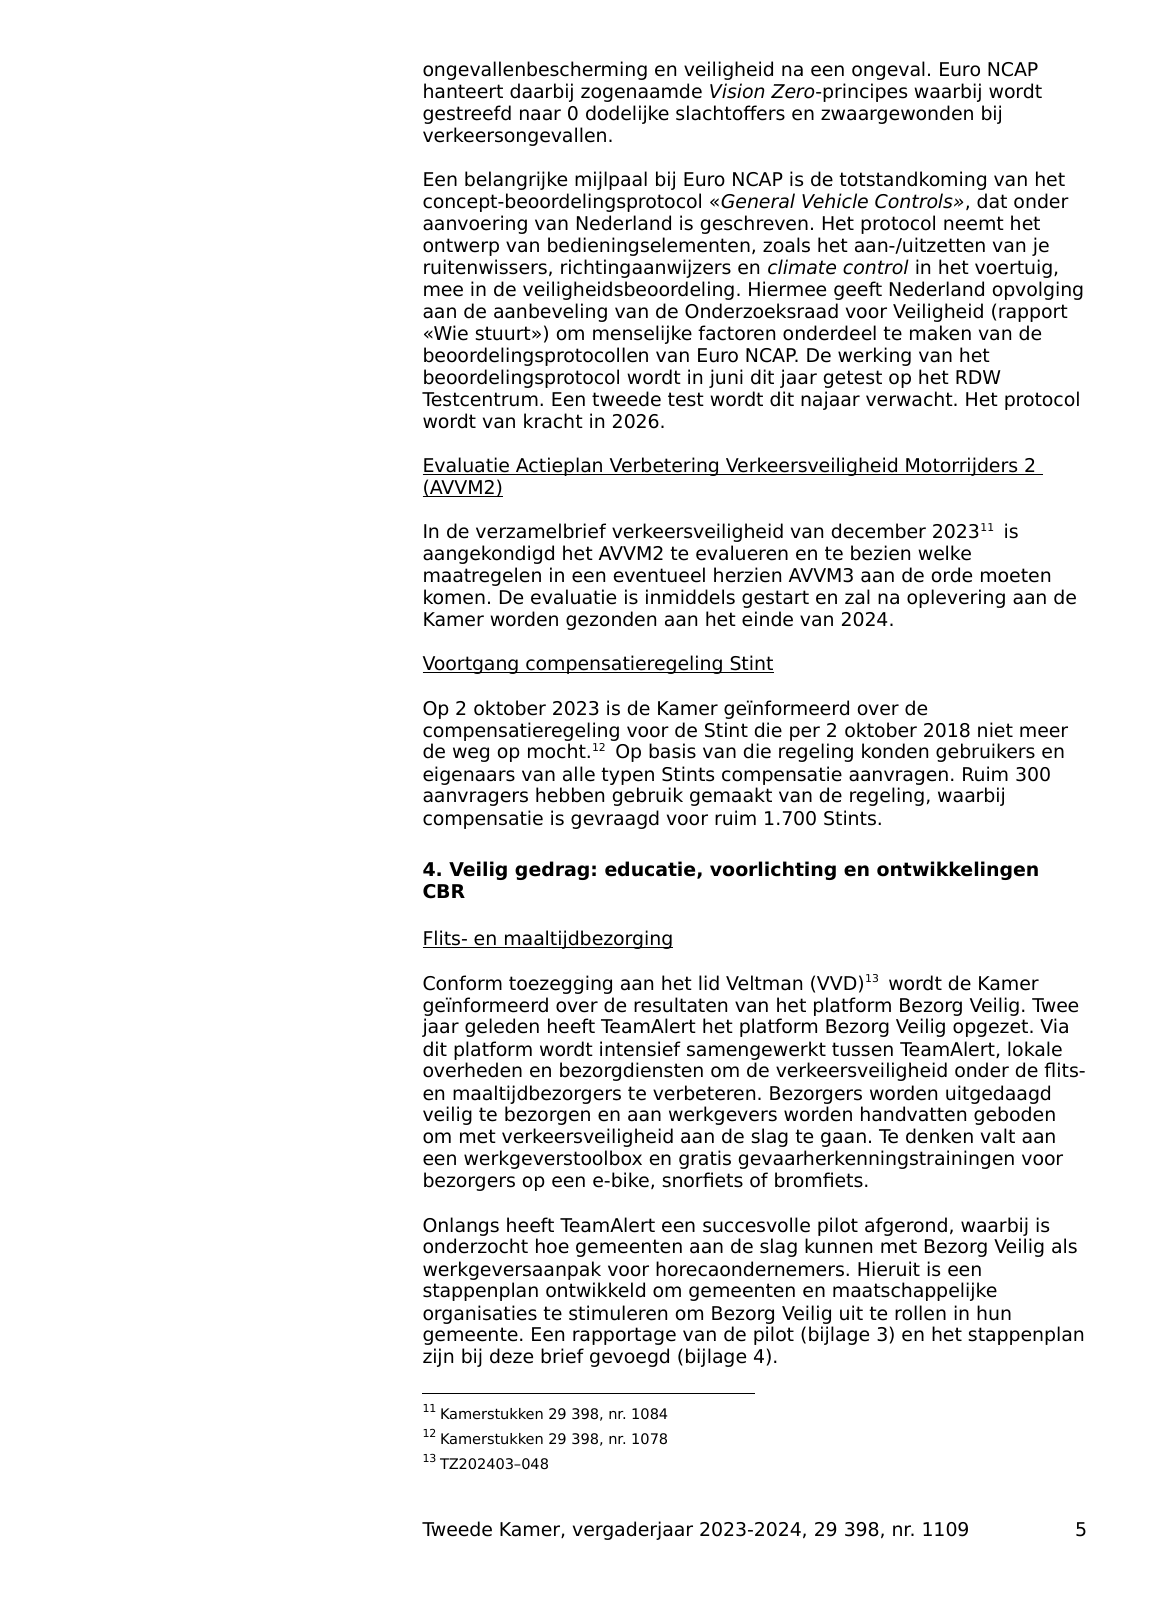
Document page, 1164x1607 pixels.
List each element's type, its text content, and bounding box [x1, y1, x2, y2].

text Onlangs heeft TeamAlert een succesvolle pilot afgerond, waarbij is onderzocht hoe gemeenten aan de slag kunnen met Bezorg Veilig als werkgeversaanpak voor horecaondernemers. Hieruit is een stappenplan ontwikkeld om gemeenten en maatschappelijke organisaties te stimuleren om Bezorg Veilig uit te rollen in hun gemeente. Een rapportage van de pilot (bijlage 3) en het stappenplan zijn bij deze brief gevoegd (bijlage 4). [422, 1214, 1087, 1368]
text Kamerstukken 29 398, nr. 1084 [422, 1402, 1087, 1424]
subtitle Evaluatie Actieplan Verbetering Verkeersveiligheid Motorrijders 2 (AVVM2) [422, 455, 1087, 499]
text TZ202403–048 [422, 1452, 1087, 1474]
text In de verzamelbrief verkeersveiligheid van december 2023 is aangekondigd het AVVM2 te evalueren en te bezien welke maatregelen in een eventueel herzien AVVM3 aan de orde moeten komen. De evaluatie is inmiddels gestart en zal na oplevering aan de Kamer worden gezonden aan het einde van 2024. [422, 521, 1087, 631]
subtitle Flits- en maaltijdbezorging [422, 928, 1087, 950]
text Kamerstukken 29 398, nr. 1078 [422, 1427, 1087, 1449]
subtitle Voortgang compensatieregeling Stint [422, 653, 1087, 675]
text Een belangrijke mijlpaal bij Euro NCAP is de totstandkoming van het concept-beoordelingsprotocol «General Vehicle Controls», dat onder aanvoering van Nederland is geschreven. Het protocol neemt het ontwerp van bedieningselementen, zoals het aan-/uitzetten van je ruitenwissers, richtingaanwijzers en climate control in het voertuig, mee in de veiligheidsbeoordeling. Hiermee geeft Nederland opvolging aan de aanbeveling van de Onderzoeksraad voor Veiligheid (rapport «Wie stuurt») om menselijke factoren onderdeel te maken van de beoordelingsprotocollen van Euro NCAP. De werking van het beoordelingsprotocol wordt in juni dit jaar getest op het RDW Testcentrum. Een tweede test wordt dit najaar verwacht. Het protocol wordt van kracht in 2026. [422, 169, 1087, 433]
text Conform toezegging aan het lid Veltman (VVD) wordt de Kamer geïnformeerd over de resultaten van het platform Bezorg Veilig. Twee jaar geleden heeft TeamAlert het platform Bezorg Veilig opgezet. Via dit platform wordt intensief samengewerkt tussen TeamAlert, lokale overheden en bezorgdiensten om de verkeersveiligheid onder de flits- en maaltijdbezorgers te verbeteren. Bezorgers worden uitgedaagd veilig te bezorgen en aan werkgevers worden handvatten geboden om met verkeersveiligheid aan de slag te gaan. Te denken valt aan een werkgeverstoolbox en gratis gevaarherkenningstrainingen voor bezorgers op een e-bike, snorfiets of bromfiets. [422, 972, 1087, 1192]
text ongevallenbescherming en veiligheid na een ongeval. Euro NCAP hanteert daarbij zogenaamde Vision Zero-principes waarbij wordt gestreefd naar 0 dodelijke slachtoffers en zwaargewonden bij verkeersongevallen. [422, 59, 1087, 147]
subtitle 4. Veilig gedrag: educatie, voorlichting en ontwikkelingen CBR [422, 859, 1087, 903]
text Op 2 oktober 2023 is de Kamer geïnformeerd over de compensatieregeling voor de Stint die per 2 oktober 2018 niet meer de weg op mocht. Op basis van die regeling konden gebruikers en eigenaars van alle typen Stints compensatie aanvragen. Ruim 300 aanvragers hebben gebruik gemaakt van de regeling, waarbij compensatie is gevraagd voor ruim 1.700 Stints. [422, 697, 1087, 829]
